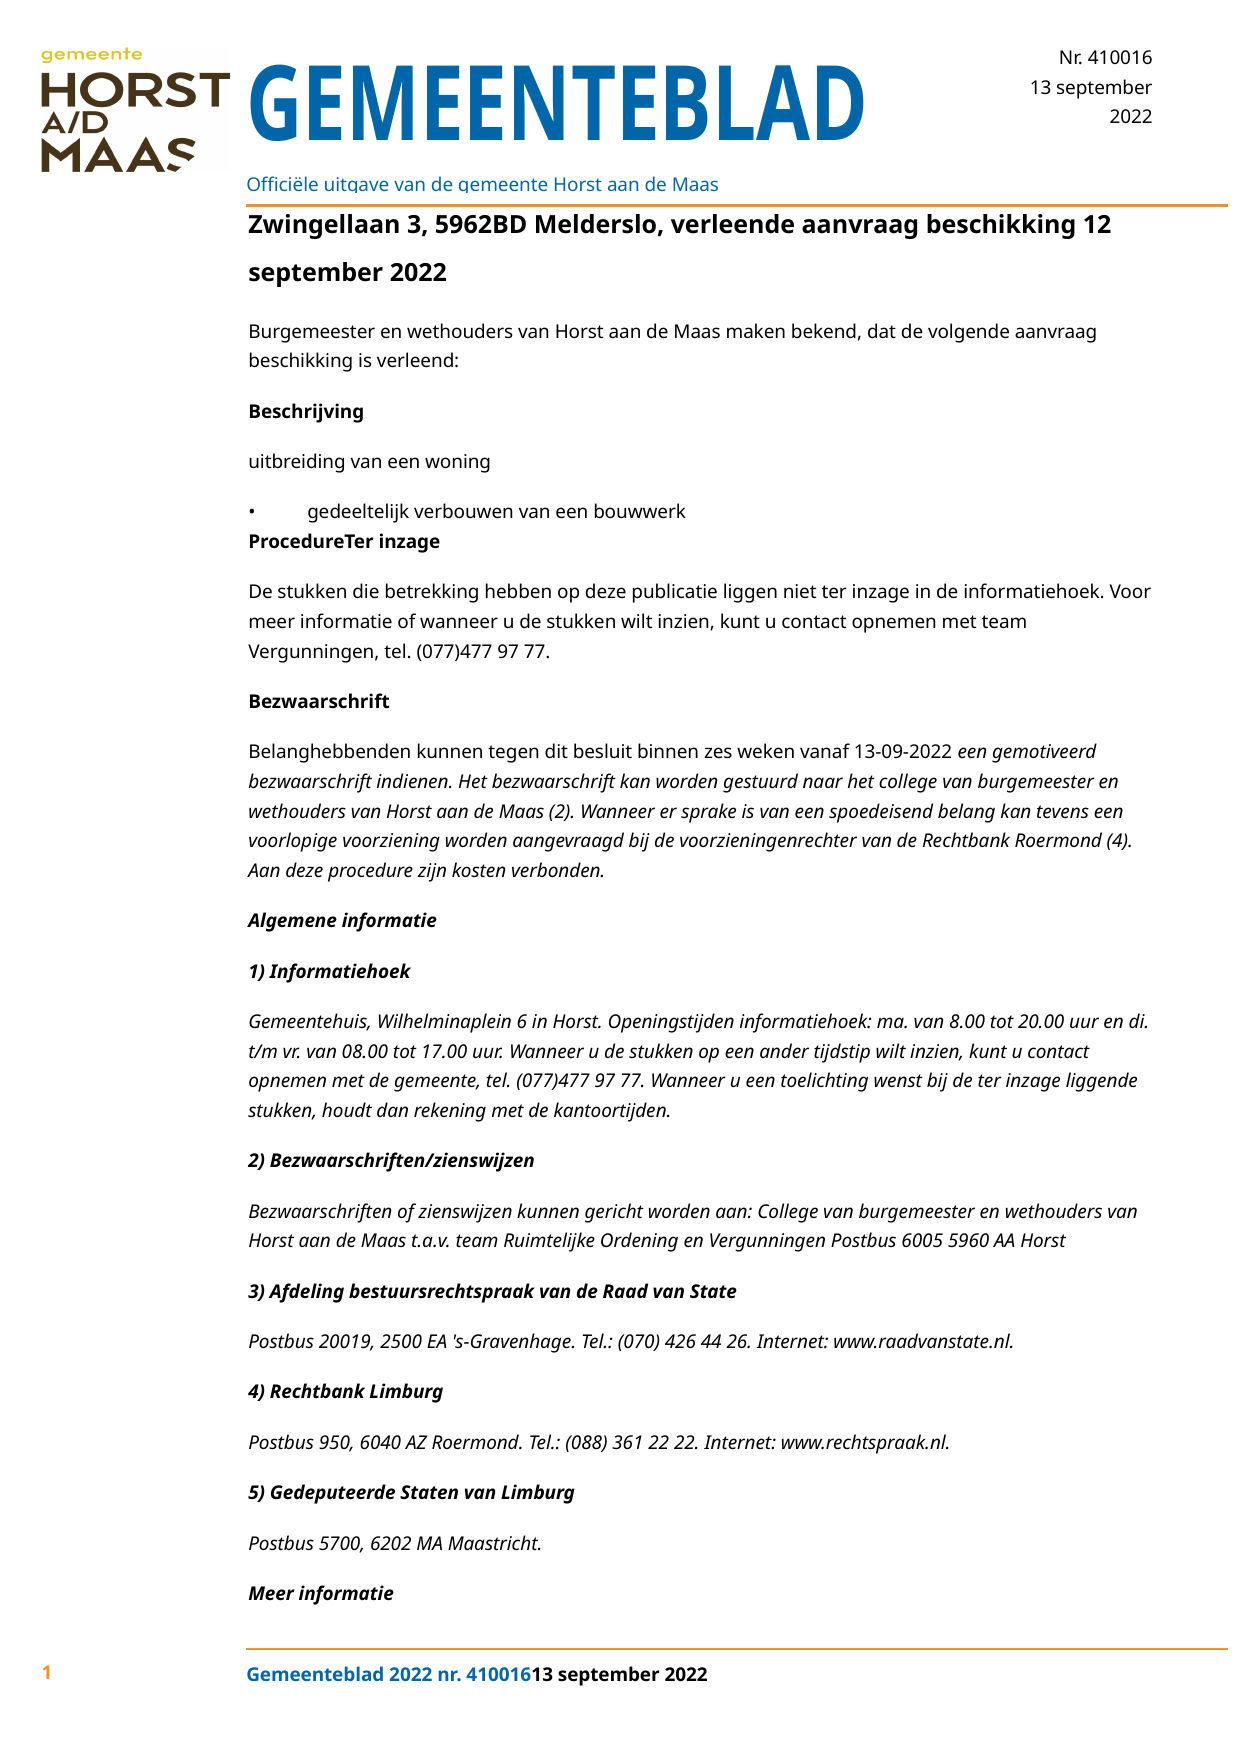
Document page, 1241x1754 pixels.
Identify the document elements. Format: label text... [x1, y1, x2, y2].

text uitbreiding van een woning [248, 448, 1152, 474]
text Postbus 5700, 6202 MA Maastricht. [248, 1530, 1152, 1556]
text Postbus 950, 6040 AZ Roermond. Tel.: (088) 361 22 22. Internet: www.rechtspraak.nl. [248, 1429, 1152, 1455]
text Bezwaarschrift [248, 688, 1152, 714]
text Burgemeester en wethouders van Horst aan de Maas maken bekend, dat de volgende aanvraag beschikking is verleend: [248, 318, 1152, 373]
text 3) Afdeling bestuursrechtspraak van de Raad van State [248, 1278, 1152, 1304]
list gedeeltelijk verbouwen van een bouwwerk [248, 499, 1152, 524]
text 2) Bezwaarschriften/zienswijzen [248, 1147, 1152, 1173]
text Algemene informatie [248, 907, 1152, 933]
text ProcedureTer inzage [248, 528, 1152, 554]
text Gemeentehuis, Wilhelminaplein 6 in Horst. Openingstijden informatiehoek: ma. van 8.00 tot 20.00 uur en di. t/m vr. van 08.00 tot 17.00 uur. Wanneer u de stukken op een ander tijdstip wilt inzien, kunt u contact opnemen met de gemeente, tel. (077)477 97 77. Wanneer u een toelichting wenst bij de ter inzage liggende stukken, houdt dan rekening met de kantoortijden. [248, 1008, 1152, 1123]
text 4) Rechtbank Limburg [248, 1379, 1152, 1404]
text Bezwaarschriften of zienswijzen kunnen gericht worden aan: College van burgemeester en wethouders van Horst aan de Maas t.a.v. team Ruimtelijke Ordening en Vergunningen Postbus 6005 5960 AA Horst [248, 1198, 1152, 1253]
text 1) Informatiehoek [248, 958, 1152, 984]
picture [41, 47, 231, 172]
text Belanghebbenden kunnen tegen dit besluit binnen zes weken vanaf 13-09-2022 een gemotiveerd bezwaarschrift indienen. Het bezwaarschrift kan worden gestuurd naar het college van burgemeester en wethouders van Horst aan de Maas (2). Wanneer er sprake is van een spoedeisend belang kan tevens een voorlopige voorziening worden aangevraagd bij de voorzieningenrechter van de Rechtbank Roermond (4). Aan deze procedure zijn kosten verbonden. [248, 739, 1152, 883]
text Meer informatie [248, 1580, 1152, 1606]
text Beschrijving [248, 398, 1152, 424]
text Zwingellaan 3, 5962BD Melderslo, verleende aanvraag beschikking 12 september 2022 [248, 207, 1152, 288]
text 5) Gedeputeerde Staten van Limburg [248, 1479, 1152, 1505]
text De stukken die betrekking hebben op deze publicatie liggen niet ter inzage in de informatiehoek. Voor meer informatie of wanneer u de stukken wilt inzien, kunt u contact opnemen met team Vergunningen, tel. (077)477 97 77. [248, 579, 1152, 664]
text Postbus 20019, 2500 EA 's-Gravenhage. Tel.: (070) 426 44 26. Internet: www.raadvanstate.nl. [248, 1328, 1152, 1354]
